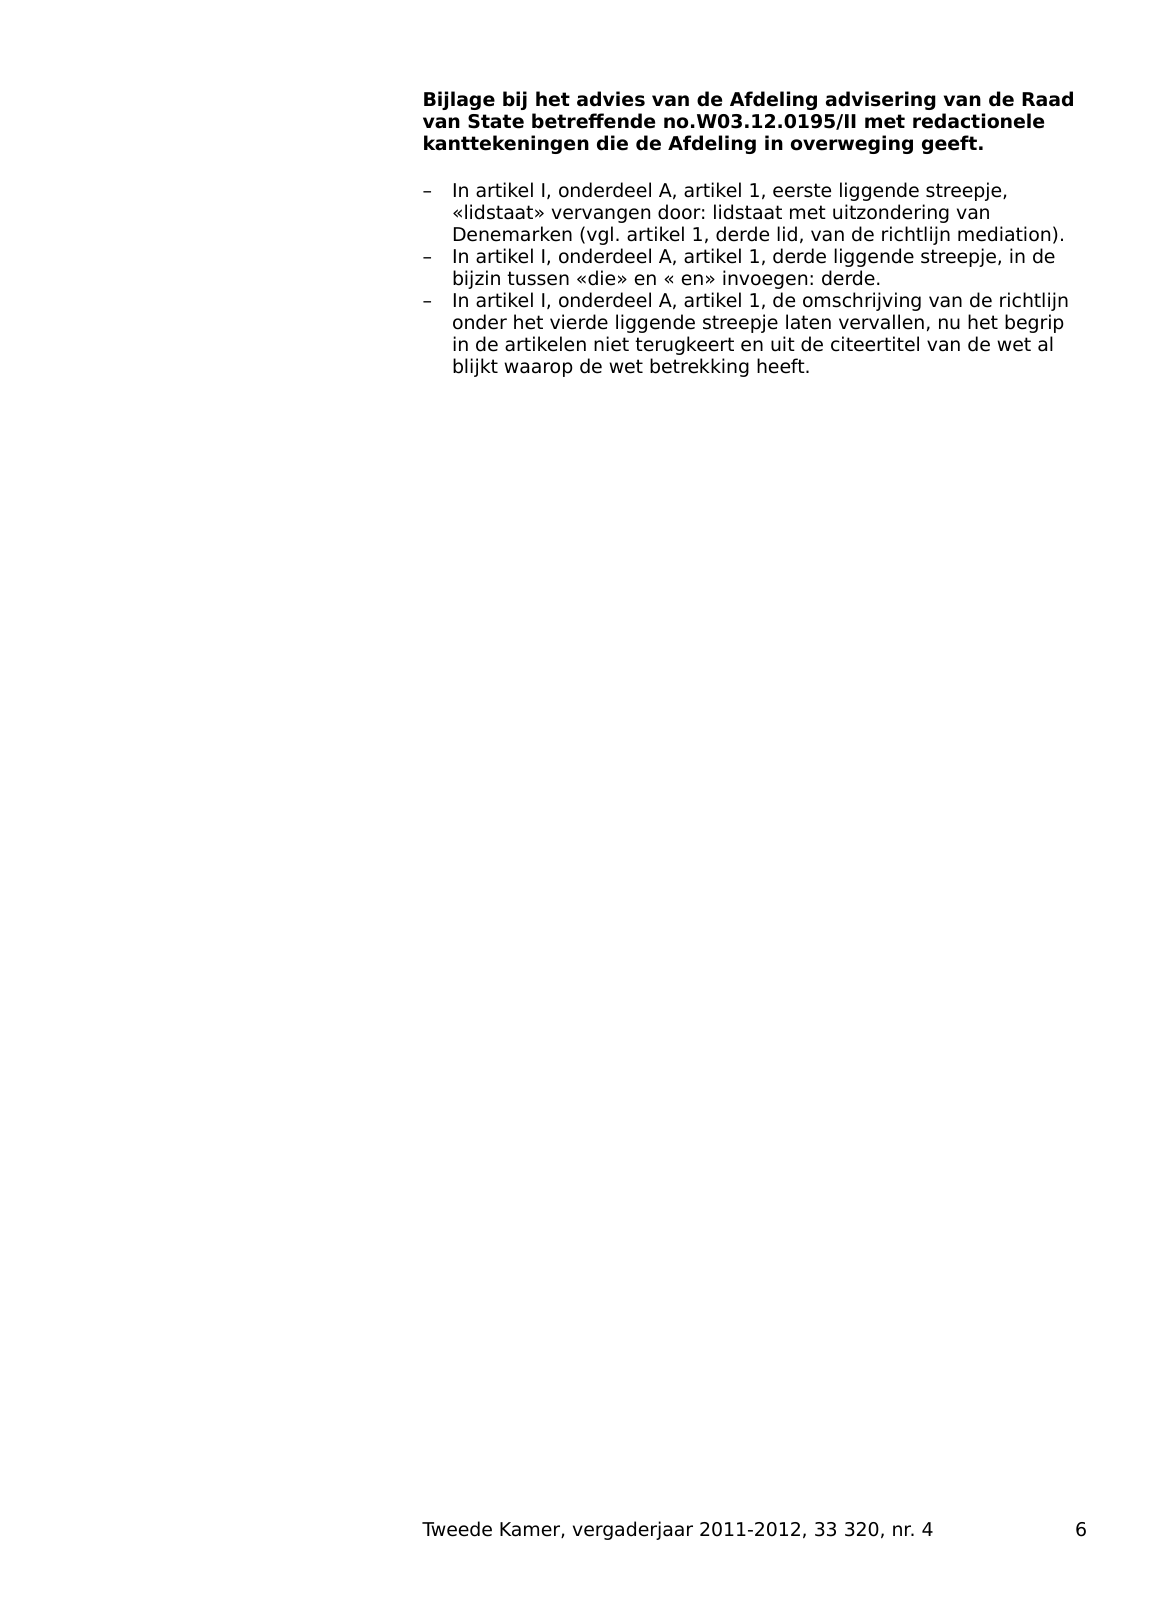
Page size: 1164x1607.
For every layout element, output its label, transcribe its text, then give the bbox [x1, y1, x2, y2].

text – In artikel I, onderdeel A, artikel 1, derde liggende streepje, in de bijzin tussen «die» en « en» invoegen: derde. [422, 246, 1087, 290]
text – In artikel I, onderdeel A, artikel 1, de omschrijving van de richtlijn onder het vierde liggende streepje laten vervallen, nu het begrip in de artikelen niet terugkeert en uit de citeertitel van de wet al blijkt waarop de wet betrekking heeft. [422, 290, 1087, 378]
text – In artikel I, onderdeel A, artikel 1, eerste liggende streepje, «lidstaat» vervangen door: lidstaat met uitzondering van Denemarken (vgl. artikel 1, derde lid, van de richtlijn mediation). [422, 180, 1087, 246]
subtitle Bijlage bij het advies van de Afdeling advisering van de Raad van State betreffende no.W03.12.0195/II met redactionele kanttekeningen die de Afdeling in overweging geeft. [77, 89, 1087, 155]
